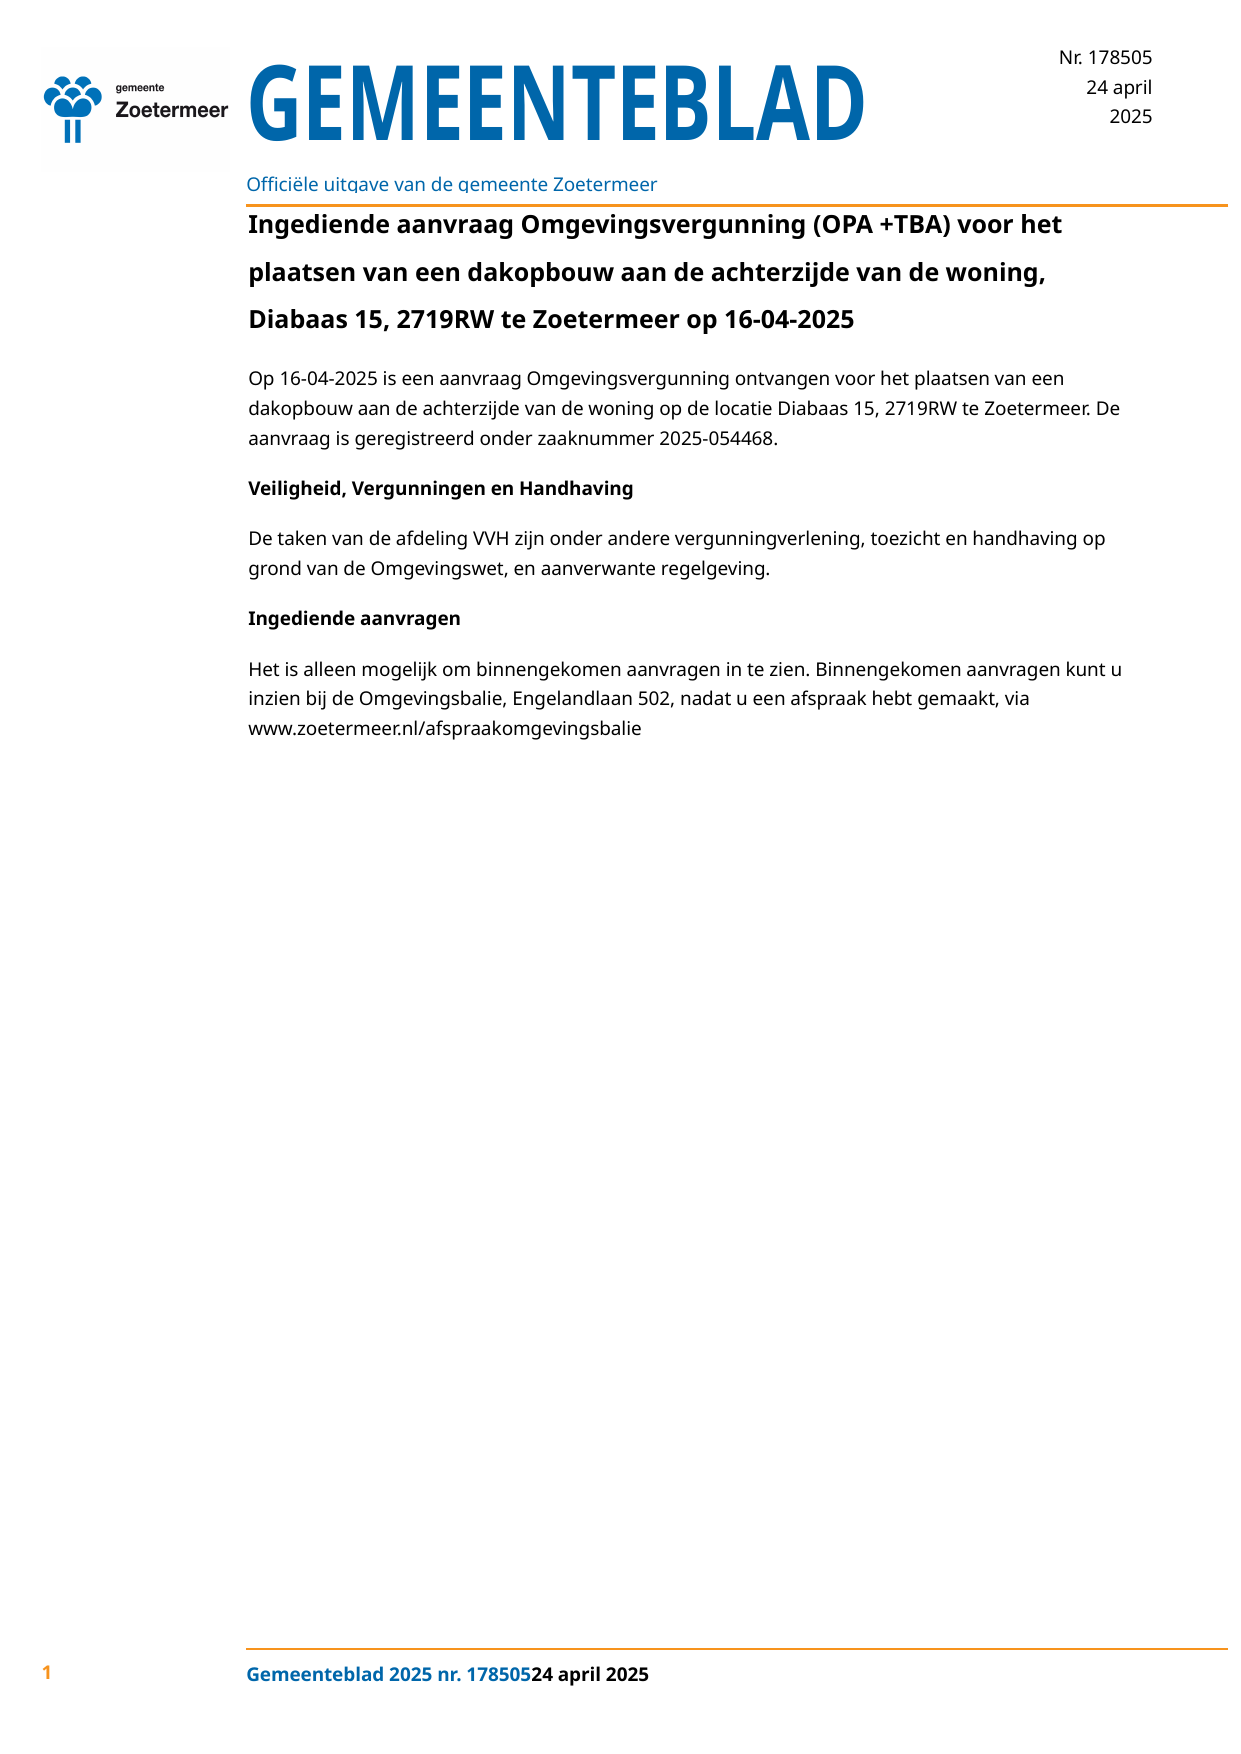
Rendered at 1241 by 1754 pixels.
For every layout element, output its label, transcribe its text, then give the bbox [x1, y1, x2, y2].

text Het is alleen mogelijk om binnengekomen aanvragen in te zien. Binnengekomen aanvragen kunt u inzien bij de Omgevingsbalie, Engelandlaan 502, nadat u een afspraak hebt gemaakt, via www.zoetermeer.nl/afspraakomgevingsbalie [248, 656, 1152, 741]
text Op 16-04-2025 is een aanvraag Omgevingsvergunning ontvangen voor het plaatsen van een dakopbouw aan de achterzijde van de woning op de locatie Diabaas 15, 2719RW te Zoetermeer. De aanvraag is geregistreerd onder zaaknummer 2025-054468. [248, 366, 1152, 450]
text Ingediende aanvraag Omgevingsvergunning (OPA +TBA) voor het plaatsen van een dakopbouw aan de achterzijde van de woning, Diabaas 15, 2719RW te Zoetermeer op 16-04-2025 [248, 207, 1152, 336]
text Ingediende aanvragen [248, 606, 1152, 631]
text De taken van de afdeling VVH zijn onder andere vergunningverlening, toezicht en handhaving op grond van de Omgevingswet, en aanverwante regelgeving. [248, 526, 1152, 581]
picture [41, 47, 231, 172]
text Veiligheid, Vergunningen en Handhaving [248, 475, 1152, 501]
